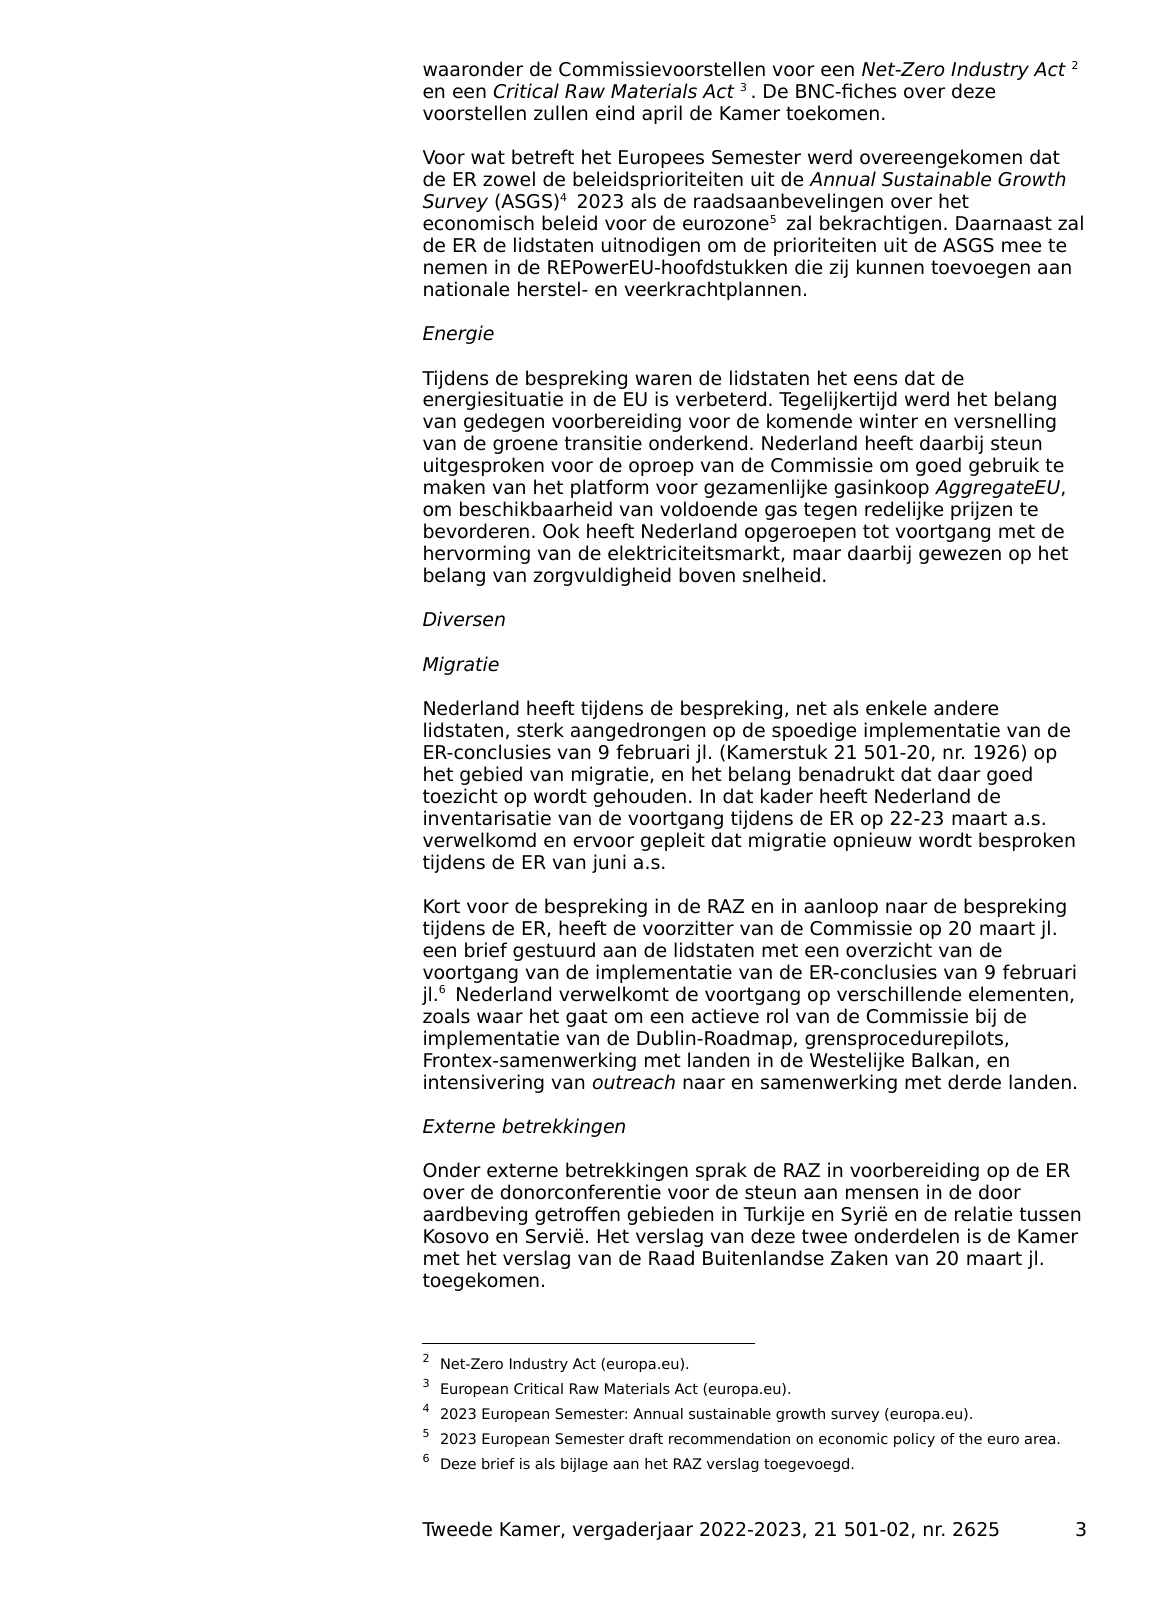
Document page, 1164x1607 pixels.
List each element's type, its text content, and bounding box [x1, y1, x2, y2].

text Kort voor de bespreking in de RAZ en in aanloop naar de bespreking tijdens de ER, heeft de voorzitter van de Commissie op 20 maart jl. een brief gestuurd aan de lidstaten met een overzicht van de voortgang van de implementatie van de ER-conclusies van 9 februari jl. Nederland verwelkomt de voortgang op verschillende elementen, zoals waar het gaat om een actieve rol van de Commissie bij de implementatie van de Dublin-Roadmap, grensprocedurepilots, Frontex-samenwerking met landen in de Westelijke Balkan, en intensivering van outreach naar en samenwerking met derde landen. [422, 896, 1087, 1093]
subtitle Diversen [422, 609, 1087, 631]
subtitle Energie [422, 323, 1087, 345]
text Onder externe betrekkingen sprak de RAZ in voorbereiding op de ER over de donorconferentie voor de steun aan mensen in de door aardbeving getroffen gebieden in Turkije en Syrië en de relatie tussen Kosovo en Servië. Het verslag van deze twee onderdelen is de Kamer met het verslag van de Raad Buitenlandse Zaken van 20 maart jl. toegekomen. [422, 1160, 1087, 1292]
text European Critical Raw Materials Act (europa.eu). [422, 1377, 1087, 1399]
text Nederland heeft tijdens de bespreking, net als enkele andere lidstaten, sterk aangedrongen op de spoedige implementatie van de ER-conclusies van 9 februari jl. (Kamerstuk 21 501-20, nr. 1926) op het gebied van migratie, en het belang benadrukt dat daar goed toezicht op wordt gehouden. In dat kader heeft Nederland de inventarisatie van de voortgang tijdens de ER op 22-23 maart a.s. verwelkomd en ervoor gepleit dat migratie opnieuw wordt besproken tijdens de ER van juni a.s. [422, 698, 1087, 873]
text 2023 European Semester: Annual sustainable growth survey (europa.eu). [422, 1402, 1087, 1424]
text waaronder de Commissievoorstellen voor een Net-Zero Industry Act en een Critical Raw Materials Act . De BNC-fiches over deze voorstellen zullen eind april de Kamer toekomen. [422, 59, 1087, 125]
text Deze brief is als bijlage aan het RAZ verslag toegevoegd. [422, 1452, 1087, 1474]
text 2023 European Semester draft recommendation on economic policy of the euro area. [422, 1427, 1087, 1449]
text Tijdens de bespreking waren de lidstaten het eens dat de energiesituatie in de EU is verbeterd. Tegelijkertijd werd het belang van gedegen voorbereiding voor de komende winter en versnelling van de groene transitie onderkend. Nederland heeft daarbij steun uitgesproken voor de oproep van de Commissie om goed gebruik te maken van het platform voor gezamenlijke gasinkoop AggregateEU, om beschikbaarheid van voldoende gas tegen redelijke prijzen te bevorderen. Ook heeft Nederland opgeroepen tot voortgang met de hervorming van de elektriciteitsmarkt, maar daarbij gewezen op het belang van zorgvuldigheid boven snelheid. [422, 367, 1087, 587]
text Voor wat betreft het Europees Semester werd overeengekomen dat de ER zowel de beleidsprioriteiten uit de Annual Sustainable Growth Survey (ASGS) 2023 als de raadsaanbevelingen over het economisch beleid voor de eurozone zal bekrachtigen. Daarnaast zal de ER de lidstaten uitnodigen om de prioriteiten uit de ASGS mee te nemen in de REPowerEU-hoofdstukken die zij kunnen toevoegen aan nationale herstel- en veerkrachtplannen. [422, 147, 1087, 301]
subtitle Externe betrekkingen [422, 1116, 1087, 1138]
text Net-Zero Industry Act (europa.eu). [422, 1352, 1087, 1374]
subtitle Migratie [422, 653, 1087, 676]
